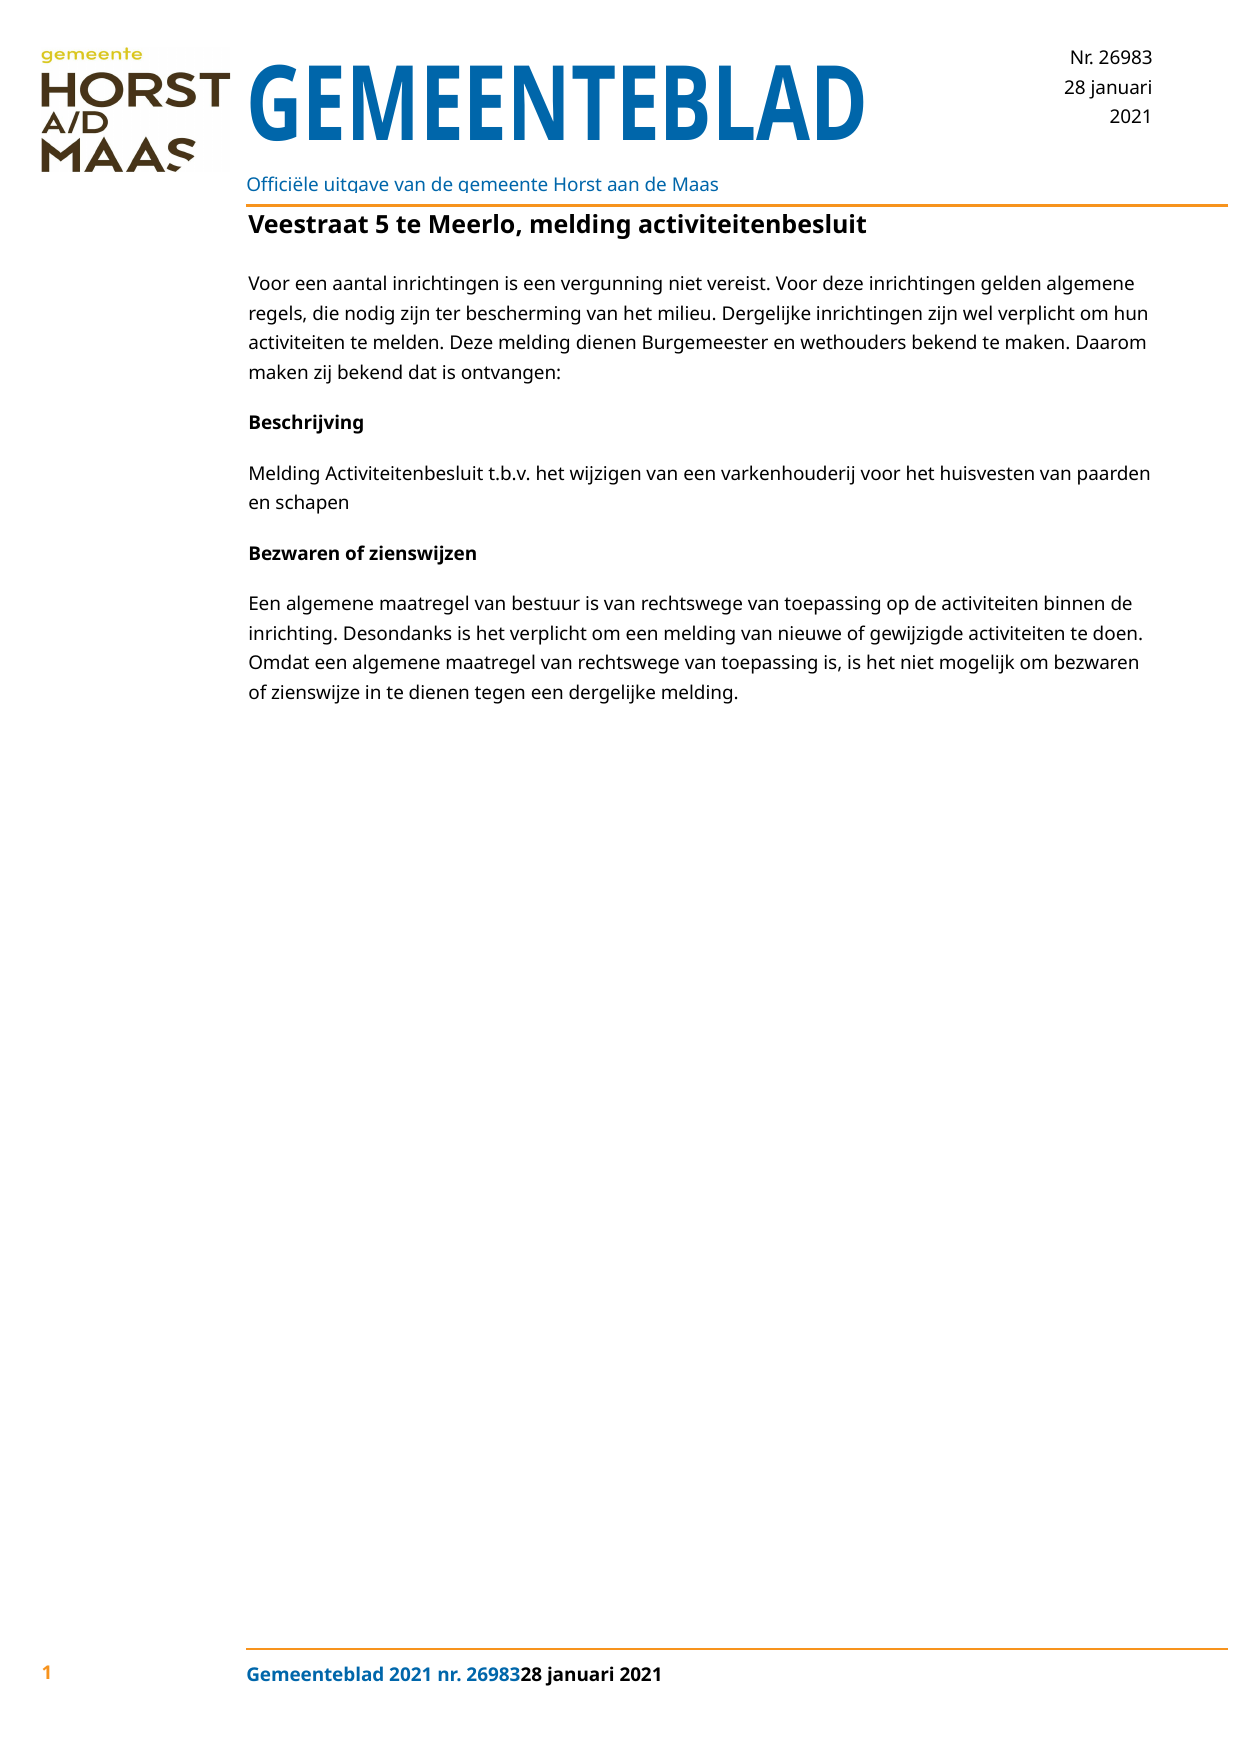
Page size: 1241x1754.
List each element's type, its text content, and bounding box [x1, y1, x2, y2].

text Een algemene maatregel van bestuur is van rechtswege van toepassing op de activiteiten binnen de inrichting. Desondanks is het verplicht om een melding van nieuwe of gewijzigde activiteiten te doen. Omdat een algemene maatregel van rechtswege van toepassing is, is het niet mogelijk om bezwaren of zienswijze in te dienen tegen een dergelijke melding. [248, 590, 1152, 705]
text Melding Activiteitenbesluit t.b.v. het wijzigen van een varkenhouderij voor het huisvesten van paarden en schapen [248, 460, 1152, 515]
text Bezwaren of zienswijzen [248, 540, 1152, 566]
text Voor een aantal inrichtingen is een vergunning niet vereist. Voor deze inrichtingen gelden algemene regels, die nodig zijn ter bescherming van het milieu. Dergelijke inrichtingen zijn wel verplicht om hun activiteiten te melden. Deze melding dienen Burgemeester en wethouders bekend te maken. Daarom maken zij bekend dat is ontvangen: [248, 270, 1152, 385]
text Beschrijving [248, 409, 1152, 435]
text Veestraat 5 te Meerlo, melding activiteitenbesluit [248, 207, 1152, 241]
picture [41, 47, 231, 172]
